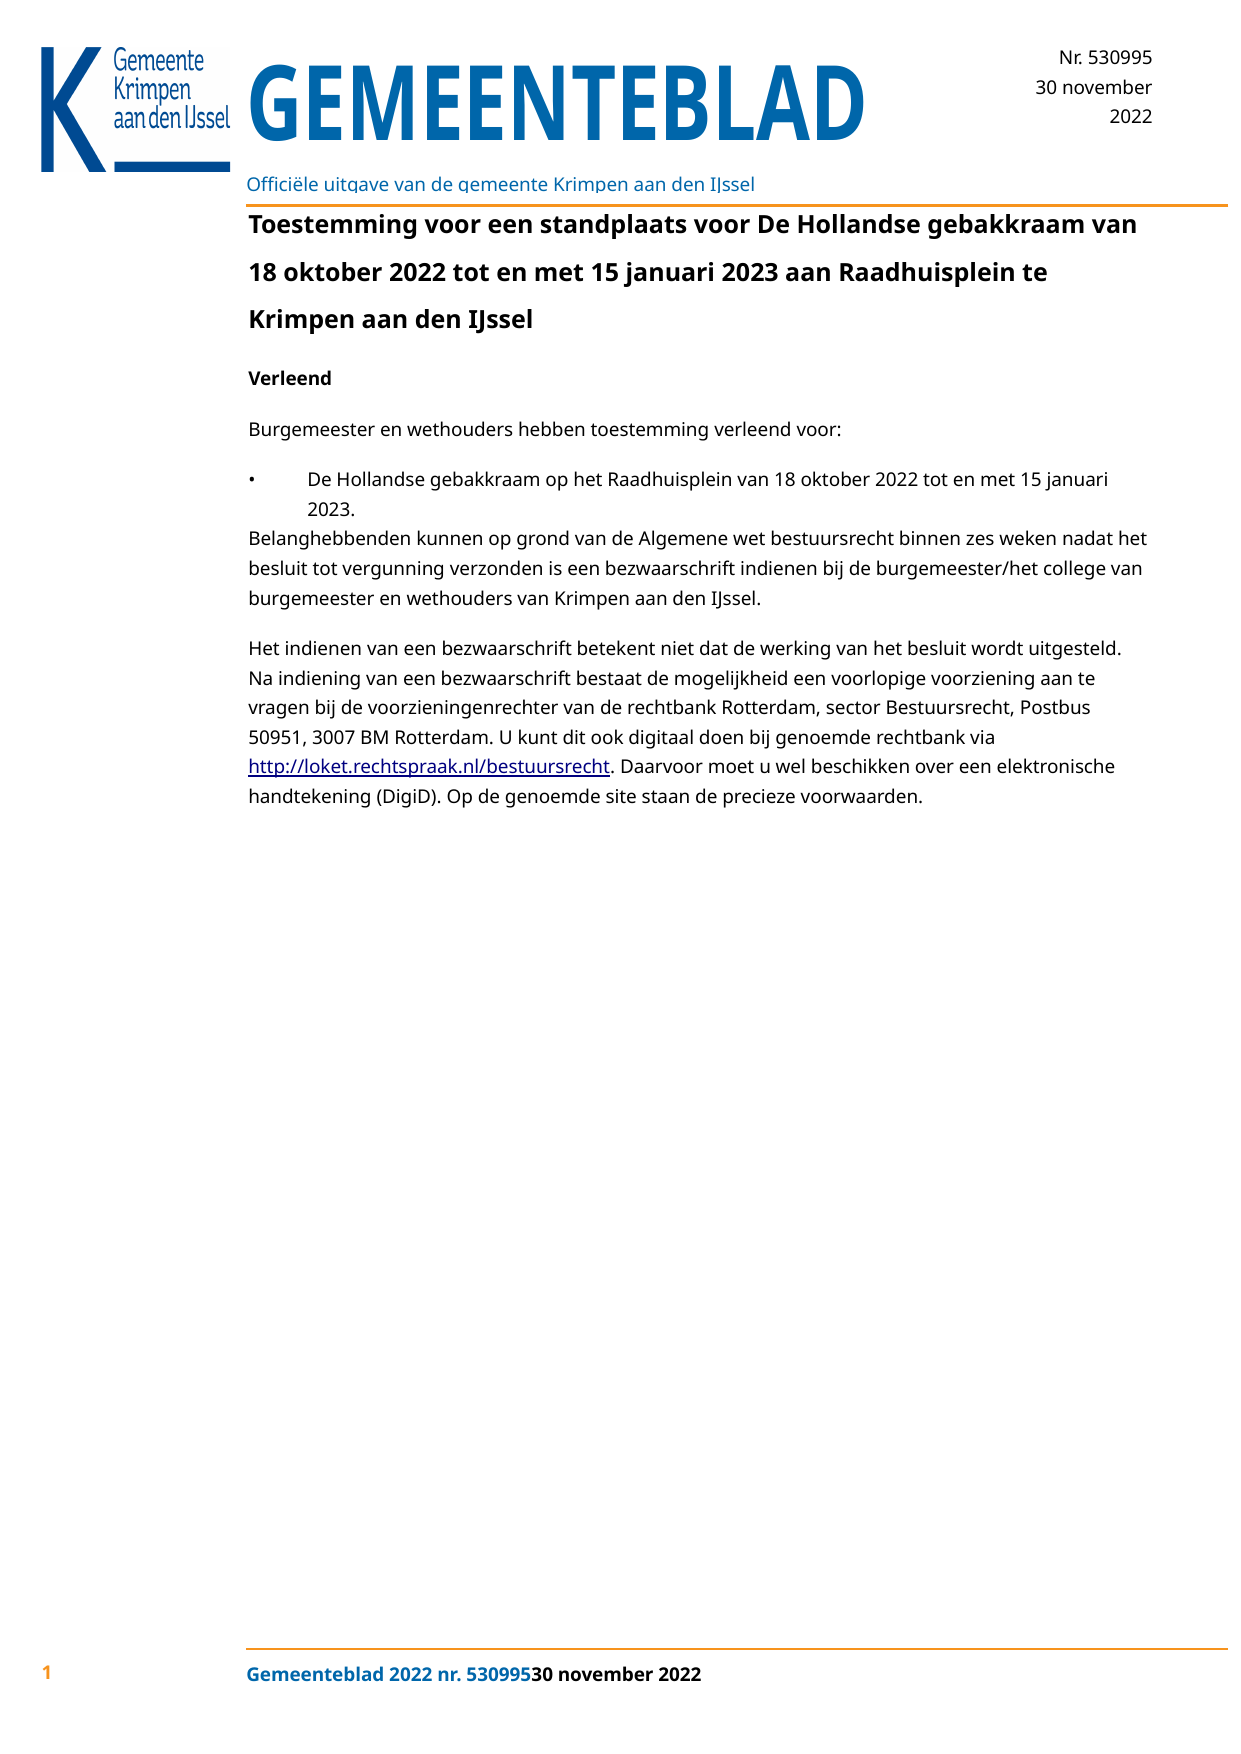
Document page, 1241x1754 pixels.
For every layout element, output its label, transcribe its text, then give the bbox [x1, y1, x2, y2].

text Toestemming voor een standplaats voor De Hollandse gebakkraam van 18 oktober 2022 tot en met 15 januari 2023 aan Raadhuisplein te Krimpen aan den IJssel [248, 207, 1152, 336]
list De Hollandse gebakkraam op het Raadhuisplein van 18 oktober 2022 tot en met 15 januari 2023. [248, 466, 1152, 522]
text Burgemeester en wethouders hebben toestemming verleend voor: [248, 416, 1152, 442]
text Het indienen van een bezwaarschrift betekent niet dat de werking van het besluit wordt uitgesteld. Na indiening van een bezwaarschrift bestaat de mogelijkheid een voorlopige voorziening aan te vragen bij de voorzieningenrechter van de rechtbank Rotterdam, sector Bestuursrecht, Postbus 50951, 3007 BM Rotterdam. U kunt dit ook digitaal doen bij genoemde rechtbank via http://loket.rechtspraak.nl/bestuursrecht. Daarvoor moet u wel beschikken over een elektronische handtekening (DigiD). Op de genoemde site staan de precieze voorwaarden. [248, 635, 1152, 809]
text Belanghebbenden kunnen op grond van de Algemene wet bestuursrecht binnen zes weken nadat het besluit tot vergunning verzonden is een bezwaarschrift indienen bij de burgemeester/het college van burgemeester en wethouders van Krimpen aan den IJssel. [248, 526, 1152, 610]
text Verleend [248, 366, 1152, 391]
picture [41, 47, 231, 172]
